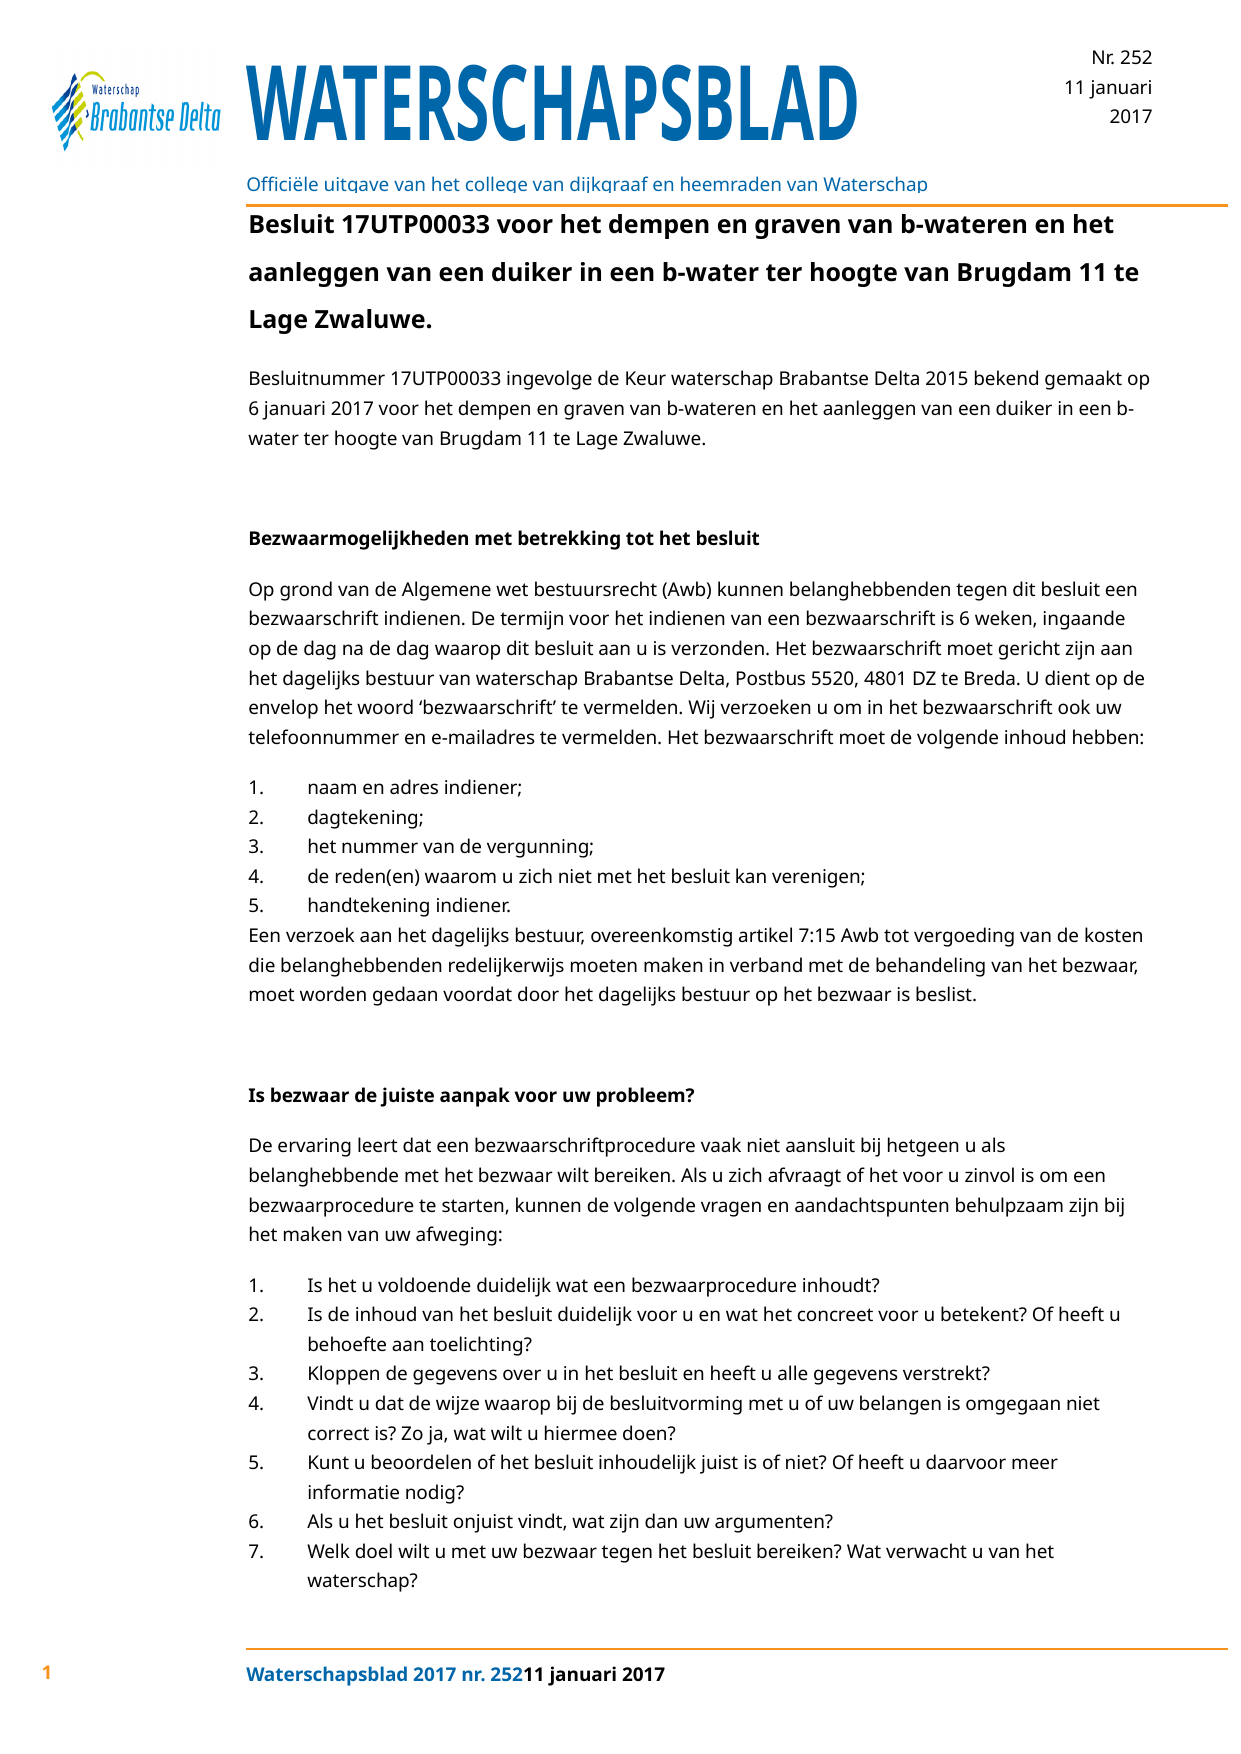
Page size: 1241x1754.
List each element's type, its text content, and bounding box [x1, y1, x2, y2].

list Kloppen de gegevens over u in het besluit en heeft u alle gegevens verstrekt? [248, 1361, 1152, 1386]
text Besluit 17UTP00033 voor het dempen en graven van b-wateren en het aanleggen van een duiker in een b-water ter hoogte van Brugdam 11 te Lage Zwaluwe. [248, 207, 1152, 336]
list naam en adres indiener; [248, 774, 1152, 800]
picture [41, 47, 231, 172]
list Welk doel wilt u met uw bezwaar tegen het besluit bereiken? Wat verwacht u van het waterschap? [248, 1538, 1152, 1593]
text Besluitnummer 17UTP00033 ingevolge de Keur waterschap Brabantse Delta 2015 bekend gemaakt op 6 januari 2017 voor het dempen en graven van b-wateren en het aanleggen van een duiker in een b-water ter hoogte van Brugdam 11 te Lage Zwaluwe. [248, 366, 1152, 450]
list Is de inhoud van het besluit duidelijk voor u en wat het concreet voor u betekent? Of heeft u behoefte aan toelichting? [248, 1301, 1152, 1357]
text Bezwaarmogelijkheden met betrekking tot het besluit [248, 526, 1152, 551]
list het nummer van de vergunning; [248, 833, 1152, 859]
list dagtekening; [248, 804, 1152, 829]
list de reden(en) waarom u zich niet met het besluit kan verenigen; [248, 863, 1152, 889]
list Is het u voldoende duidelijk wat een bezwaarprocedure inhoudt? [248, 1272, 1152, 1297]
text De ervaring leert dat een bezwaarschriftprocedure vaak niet aansluit bij hetgeen u als belanghebbende met het bezwaar wilt bereiken. Als u zich afvraagt of het voor u zinvol is om een bezwaarprocedure te starten, kunnen de volgende vragen en aandachtspunten behulpzaam zijn bij het maken van uw afweging: [248, 1133, 1152, 1247]
list Vindt u dat de wijze waarop bij de besluitvorming met u of uw belangen is omgegaan niet correct is? Zo ja, wat wilt u hiermee doen? [248, 1390, 1152, 1445]
text Een verzoek aan het dagelijks bestuur, overeenkomstig artikel 7:15 Awb tot vergoeding van de kosten die belanghebbenden redelijkerwijs moeten maken in verband met de behandeling van het bezwaar, moet worden gedaan voordat door het dagelijks bestuur op het bezwaar is beslist. [248, 922, 1152, 1007]
list handtekening indiener. [248, 893, 1152, 918]
list Kunt u beoordelen of het besluit inhoudelijk juist is of niet? Of heeft u daarvoor meer informatie nodig? [248, 1449, 1152, 1504]
list Als u het besluit onjuist vindt, wat zijn dan uw argumenten? [248, 1508, 1152, 1534]
text Op grond van de Algemene wet bestuursrecht (Awb) kunnen belanghebbenden tegen dit besluit een bezwaarschrift indienen. De termijn voor het indienen van een bezwaarschrift is 6 weken, ingaande op de dag na de dag waarop dit besluit aan u is verzonden. Het bezwaarschrift moet gericht zijn aan het dagelijks bestuur van waterschap Brabantse Delta, Postbus 5520, 4801 DZ te Breda. U dient op de envelop het woord ‘bezwaarschrift’ te vermelden. Wij verzoeken u om in het bezwaarschrift ook uw telefoonnummer en e‑mailadres te vermelden. Het bezwaarschrift moet de volgende inhoud hebben: [248, 576, 1152, 749]
text Is bezwaar de juiste aanpak voor uw probleem? [248, 1082, 1152, 1108]
